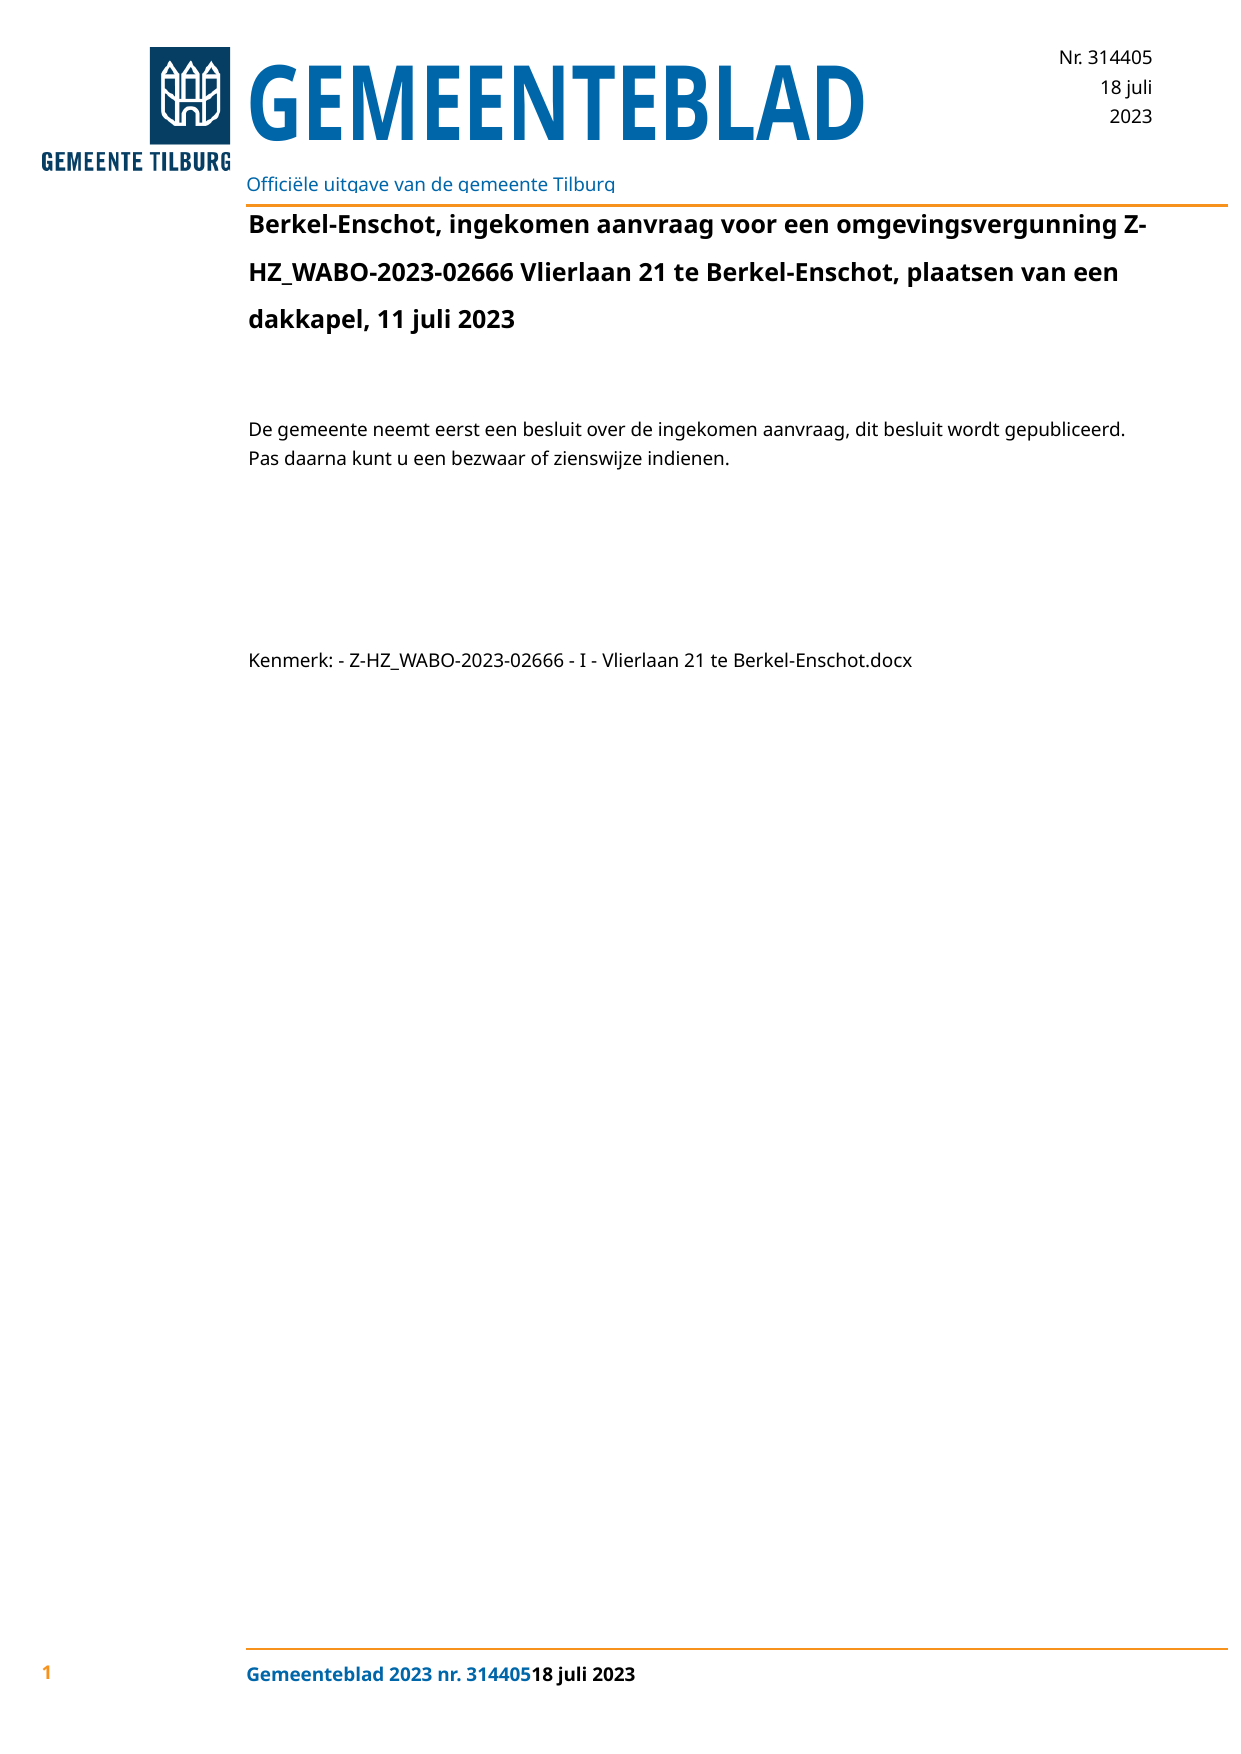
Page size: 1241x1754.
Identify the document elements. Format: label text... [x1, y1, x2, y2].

text De gemeente neemt eerst een besluit over de ingekomen aanvraag, dit besluit wordt gepubliceerd. Pas daarna kunt u een bezwaar of zienswijze indienen. [248, 416, 1152, 471]
text Kenmerk: - Z-HZ_WABO-2023-02666 - I - Vlierlaan 21 te Berkel-Enschot.docx [248, 647, 1152, 673]
text Berkel-Enschot, ingekomen aanvraag voor een omgevingsvergunning Z-HZ_WABO-2023-02666 Vlierlaan 21 te Berkel-Enschot, plaatsen van een dakkapel, 11 juli 2023 [248, 207, 1152, 336]
picture [41, 47, 231, 172]
